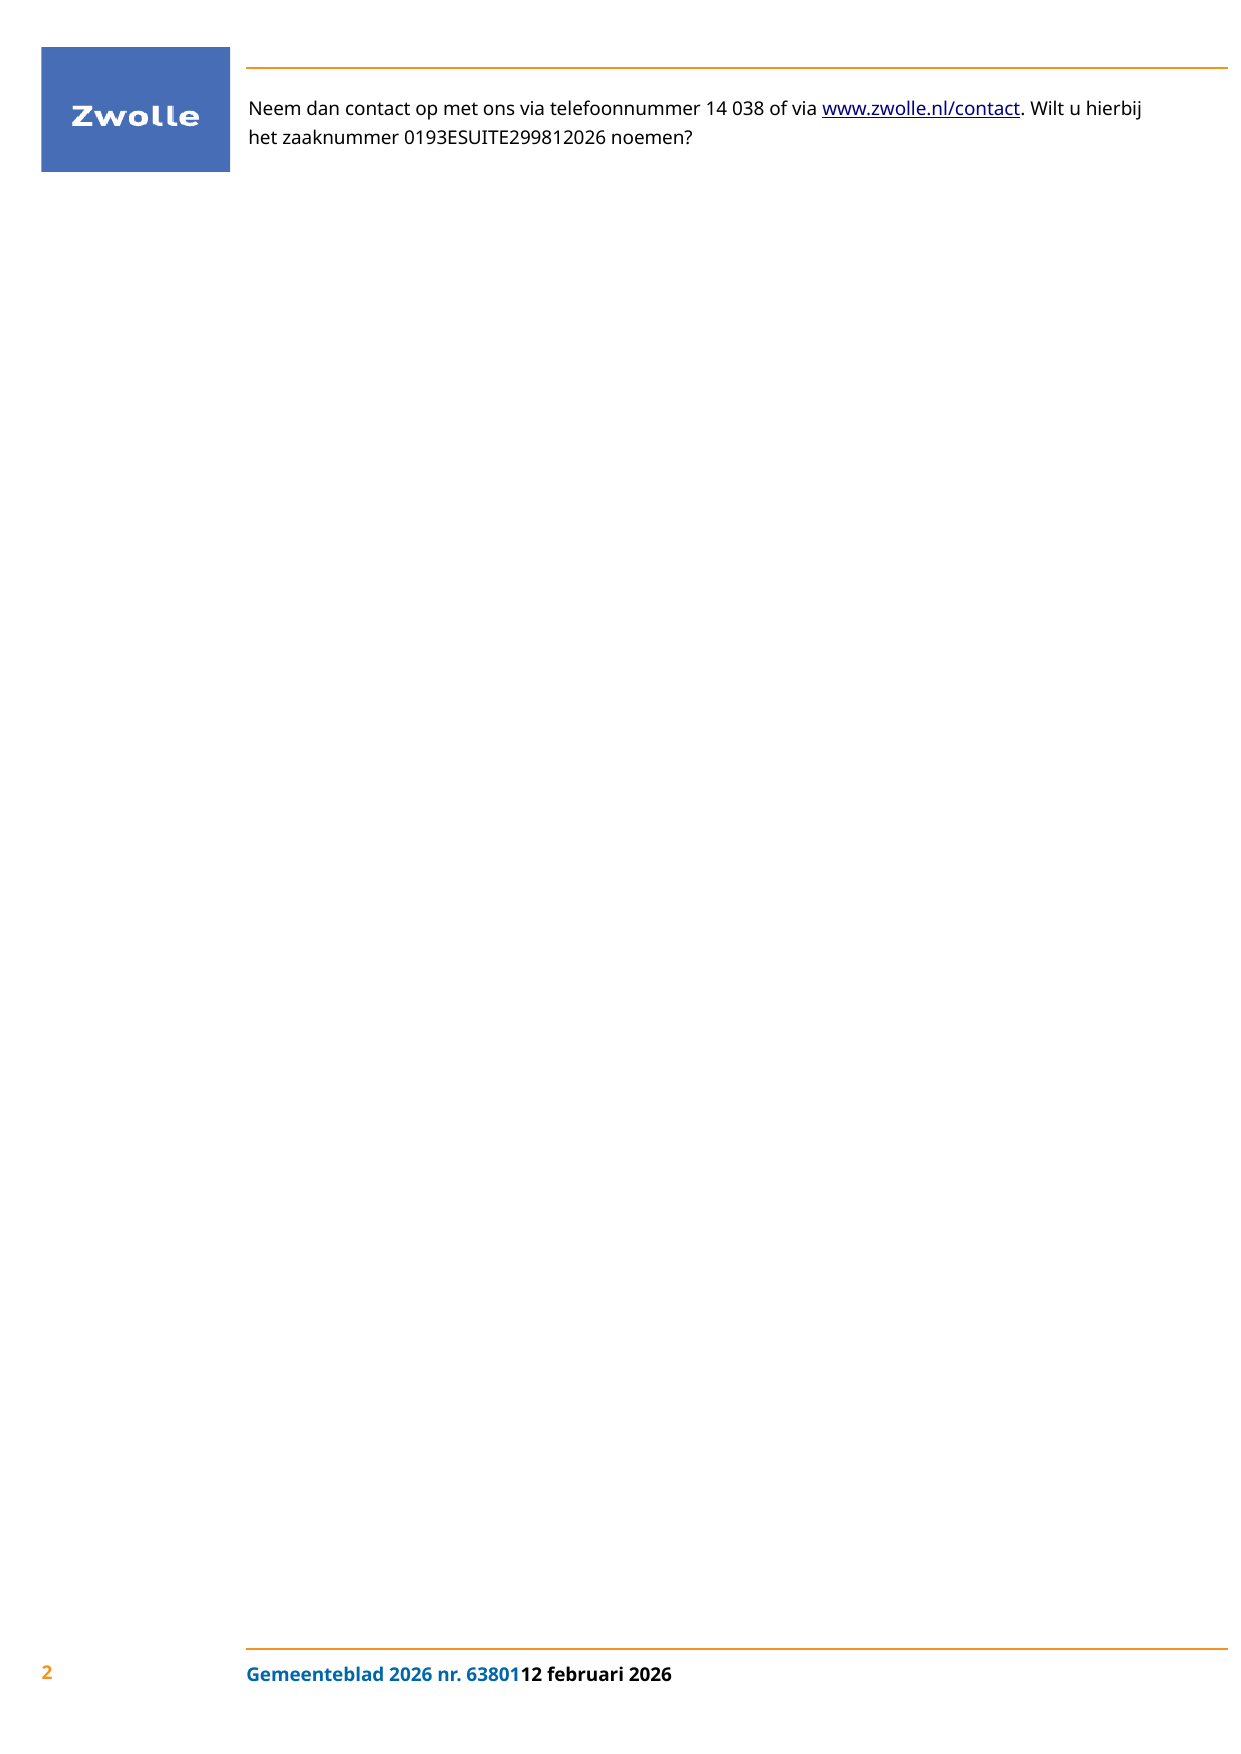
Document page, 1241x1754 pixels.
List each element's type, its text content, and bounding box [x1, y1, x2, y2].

picture [41, 47, 231, 172]
text Neem dan contact op met ons via telefoonnummer 14 038 of via www.zwolle.nl/contact. Wilt u hierbij het zaaknummer 0193ESUITE299812026 noemen? [248, 95, 1152, 150]
